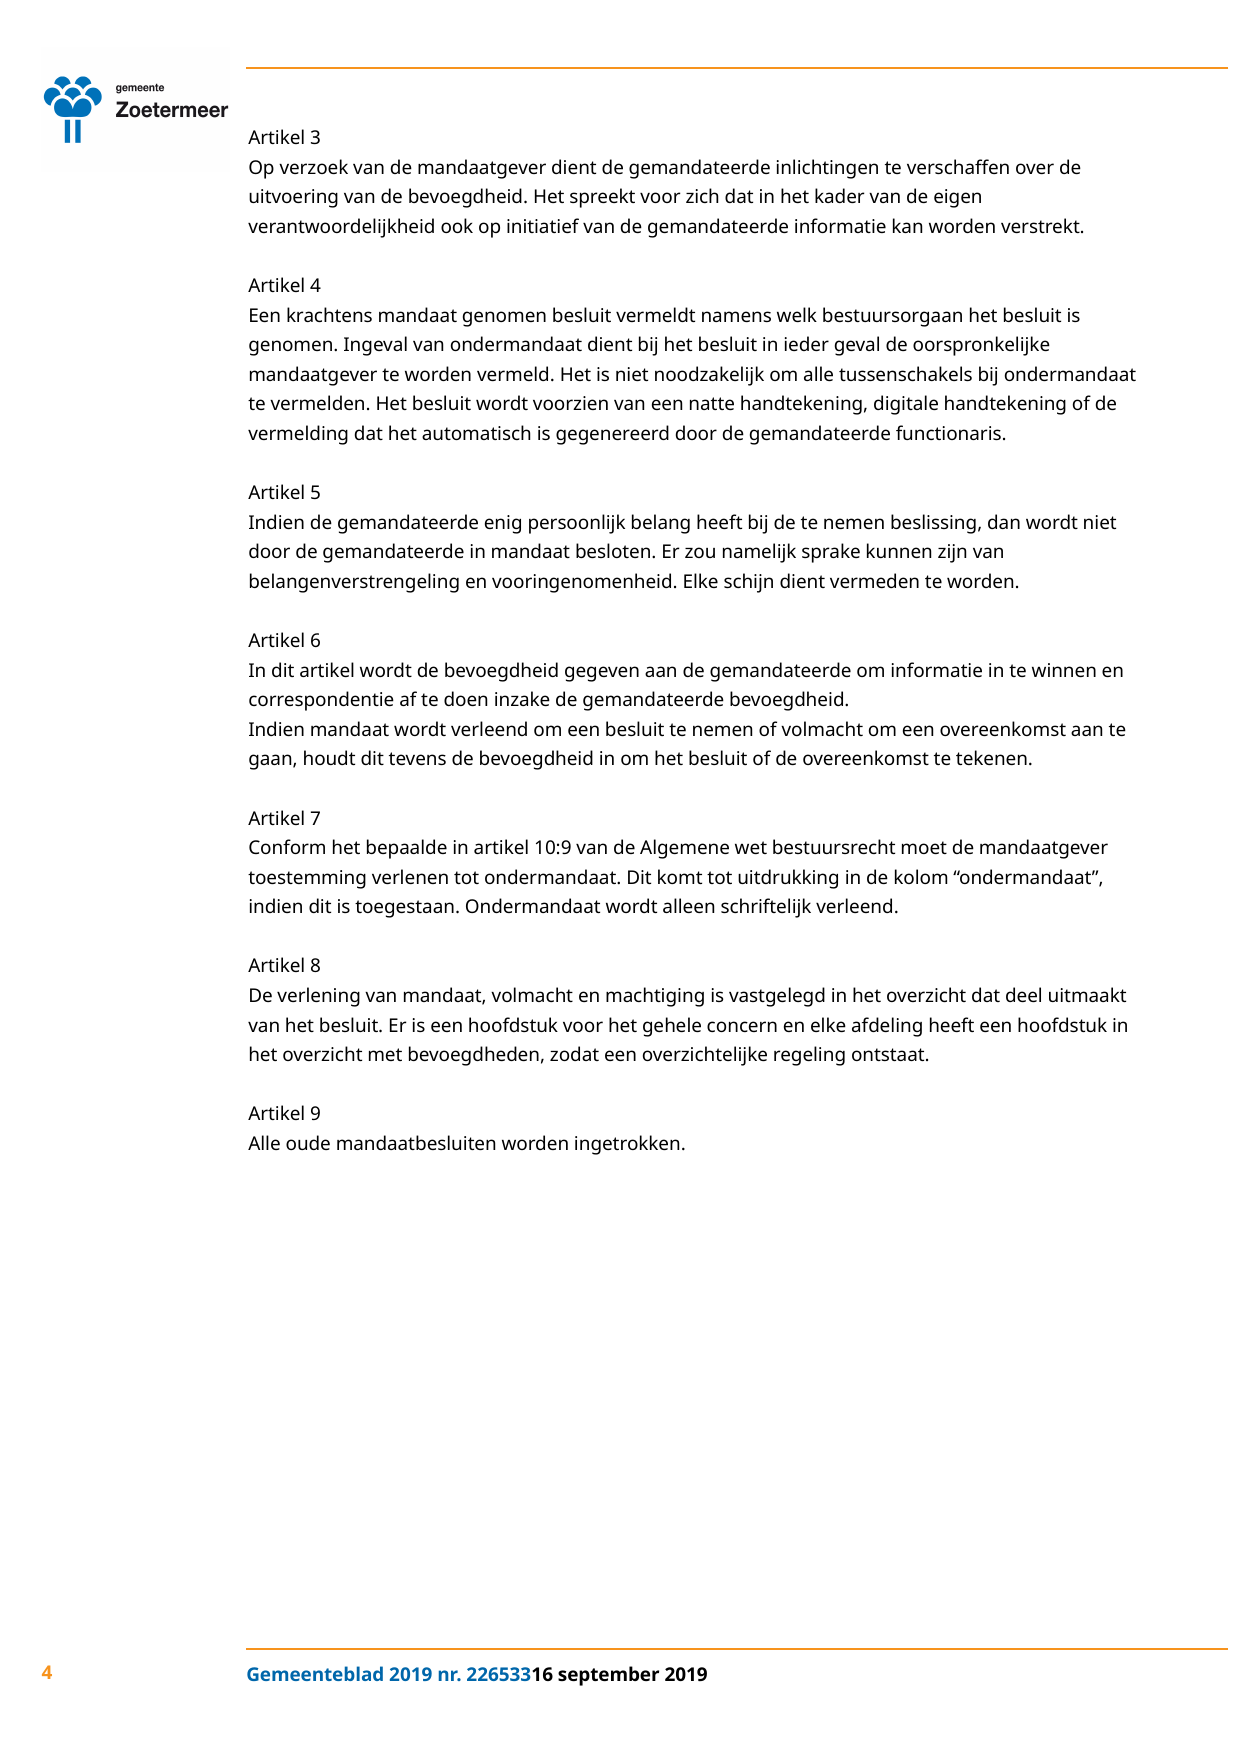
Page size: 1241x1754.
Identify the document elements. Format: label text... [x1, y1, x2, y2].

text In dit artikel wordt de bevoegdheid gegeven aan de gemandateerde om informatie in te winnen en correspondentie af te doen inzake de gemandateerde bevoegdheid. [248, 657, 1152, 712]
text De verlening van mandaat, volmacht en machtiging is vastgelegd in het overzicht dat deel uitmaakt van het besluit. Er is een hoofdstuk voor het gehele concern en elke afdeling heeft een hoofdstuk in het overzicht met bevoegdheden, zodat een overzichtelijke regeling ontstaat. [248, 982, 1152, 1067]
text Artikel 7 [248, 805, 1152, 831]
picture [41, 47, 231, 172]
text Een krachtens mandaat genomen besluit vermeldt namens welk bestuursorgaan het besluit is genomen. Ingeval van ondermandaat dient bij het besluit in ieder geval de oorspronkelijke mandaatgever te worden vermeld. Het is niet noodzakelijk om alle tussenschakels bij ondermandaat te vermelden. Het besluit wordt voorzien van een natte handtekening, digitale handtekening of de vermelding dat het automatisch is gegenereerd door de gemandateerde functionaris. [248, 302, 1152, 446]
text Artikel 5 [248, 479, 1152, 505]
text Artikel 9 [248, 1101, 1152, 1126]
text Artikel 6 [248, 627, 1152, 653]
text Indien mandaat wordt verleend om een besluit te nemen of volmacht om een overeenkomst aan te gaan, houdt dit tevens de bevoegdheid in om het besluit of de overeenkomst te tekenen. [248, 716, 1152, 771]
text Conform het bepaalde in artikel 10:9 van de Algemene wet bestuursrecht moet de mandaatgever toestemming verlenen tot ondermandaat. Dit komt tot uitdrukking in de kolom “ondermandaat”, indien dit is toegestaan. Ondermandaat wordt alleen schriftelijk verleend. [248, 834, 1152, 919]
text Indien de gemandateerde enig persoonlijk belang heeft bij de te nemen beslissing, dan wordt niet door de gemandateerde in mandaat besloten. Er zou namelijk sprake kunnen zijn van belangenverstrengeling en vooringenomenheid. Elke schijn dient vermeden te worden. [248, 509, 1152, 594]
text Alle oude mandaatbesluiten worden ingetrokken. [248, 1130, 1152, 1156]
text Artikel 3 [248, 124, 1152, 150]
text Artikel 8 [248, 953, 1152, 978]
text Op verzoek van de mandaatgever dient de gemandateerde inlichtingen te verschaffen over de uitvoering van de bevoegdheid. Het spreekt voor zich dat in het kader van de eigen verantwoordelijkheid ook op initiatief van de gemandateerde informatie kan worden verstrekt. [248, 154, 1152, 239]
text Artikel 4 [248, 272, 1152, 298]
